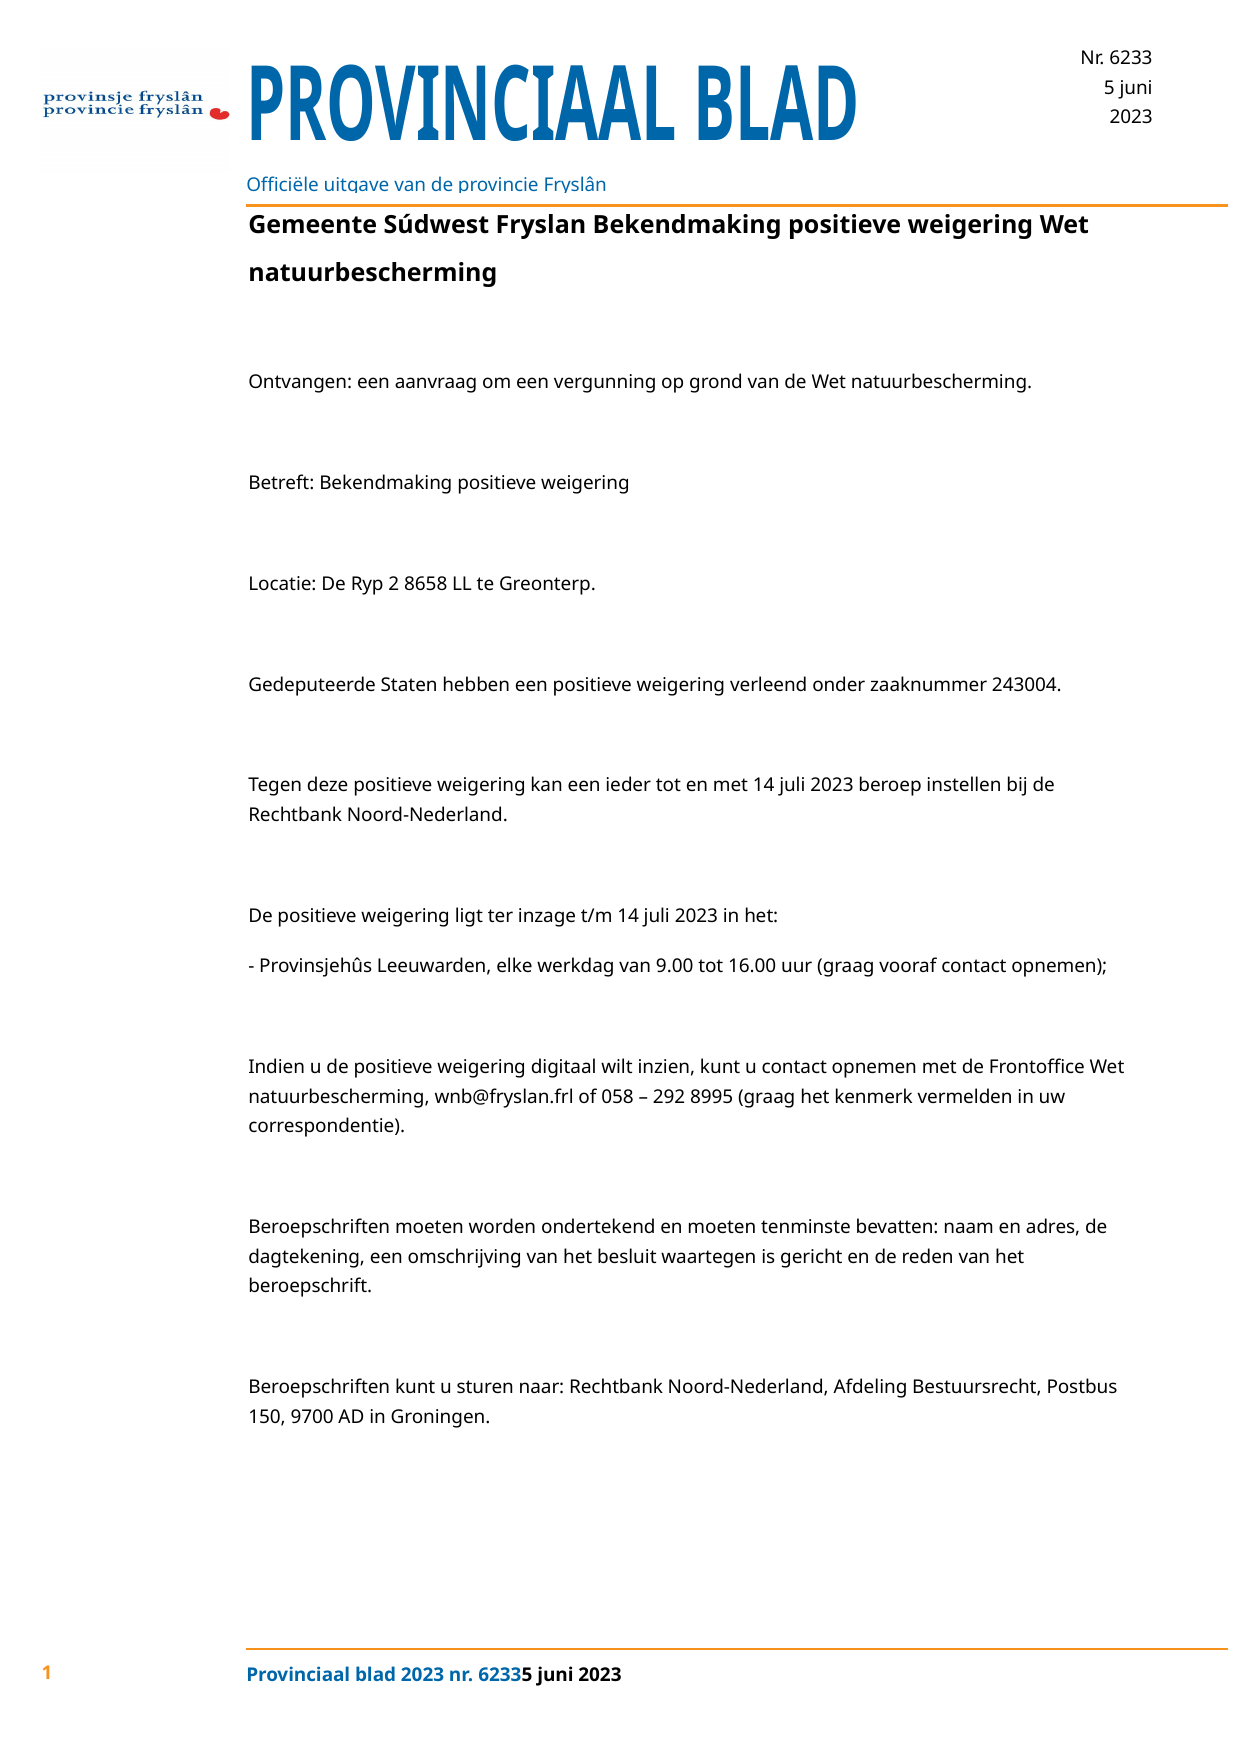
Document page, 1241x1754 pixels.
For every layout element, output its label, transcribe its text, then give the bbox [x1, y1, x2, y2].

text Beroepschriften moeten worden ondertekend en moeten tenminste bevatten: naam en adres, de dagtekening, een omschrijving van het besluit waartegen is gericht en de reden van het beroepschrift. [248, 1213, 1152, 1298]
text Gemeente Súdwest Fryslan Bekendmaking positieve weigering Wet natuurbescherming [248, 207, 1152, 288]
picture [41, 47, 231, 172]
text Indien u de positieve weigering digitaal wilt inzien, kunt u contact opnemen met de Frontoffice Wet natuurbescherming, wnb@fryslan.frl of 058 – 292 8995 (graag het kenmerk vermelden in uw correspondentie). [248, 1053, 1152, 1138]
text Ontvangen: een aanvraag om een vergunning op grond van de Wet natuurbescherming. [248, 368, 1152, 394]
text De positieve weigering ligt ter inzage t/m 14 juli 2023 in het: [248, 902, 1152, 928]
text Betreft: Bekendmaking positieve weigering [248, 469, 1152, 495]
text Gedeputeerde Staten hebben een positieve weigering verleend onder zaaknummer 243004. [248, 671, 1152, 697]
text - Provinsjehûs Leeuwarden, elke werkdag van 9.00 tot 16.00 uur (graag vooraf contact opnemen); [248, 952, 1152, 978]
text Beroepschriften kunt u sturen naar: Rechtbank Noord-Nederland, Afdeling Bestuursrecht, Postbus 150, 9700 AD in Groningen. [248, 1373, 1152, 1429]
text Tegen deze positieve weigering kan een ieder tot en met 14 juli 2023 beroep instellen bij de Rechtbank Noord-Nederland. [248, 772, 1152, 827]
text Locatie: De Ryp 2 8658 LL te Greonterp. [248, 570, 1152, 596]
